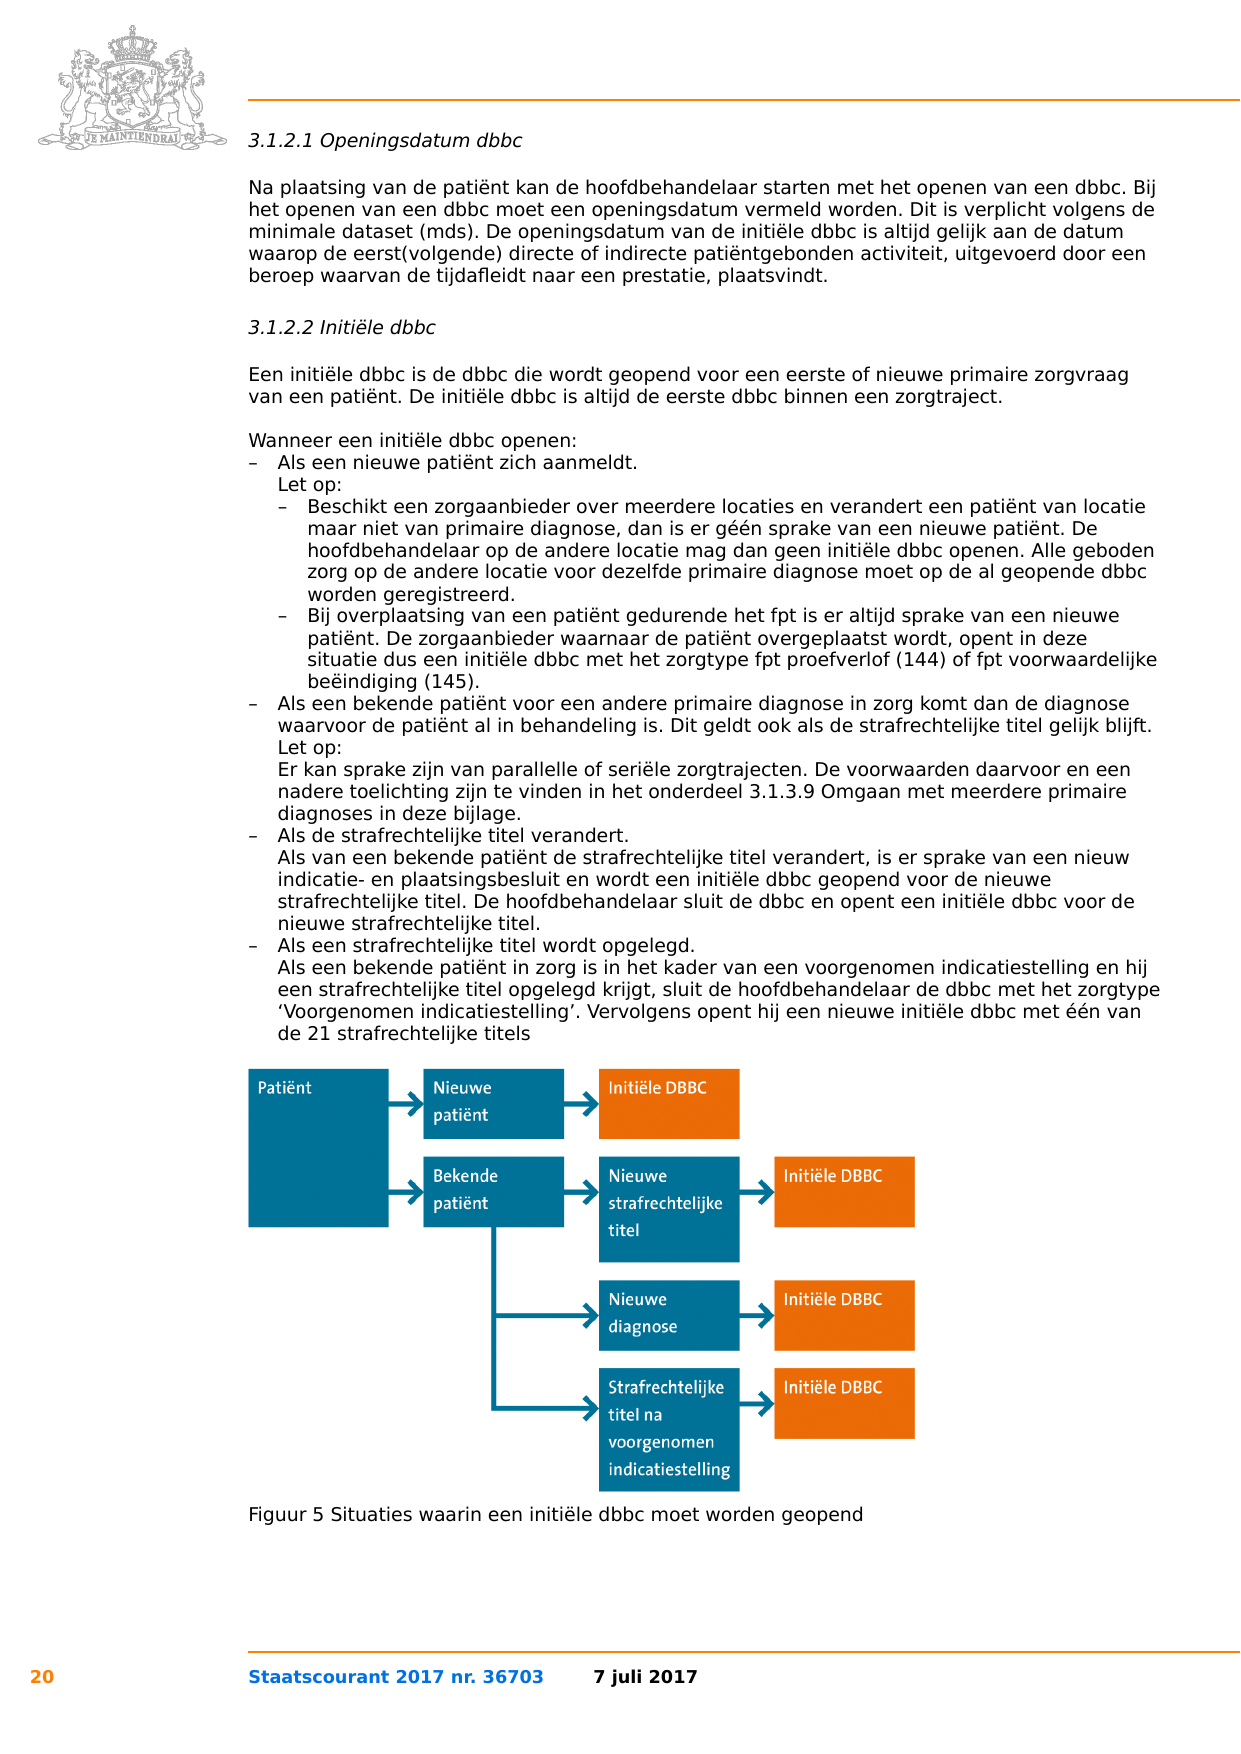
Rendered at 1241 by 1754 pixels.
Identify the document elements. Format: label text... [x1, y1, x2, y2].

picture [439, 1083, 444, 1093]
text Een initiële dbbc is de dbbc die wordt geopend voor een eerste of nieuwe primaire zorgvraag van een patiënt. De initiële dbbc is altijd de eerste dbbc binnen een zorgtraject. [248, 364, 1163, 408]
subtitle 3.1.2.2 Initiële dbbc [248, 317, 1163, 339]
text – Als de strafrechtelijke titel verandert. [248, 825, 1163, 847]
text – Bij overplaatsing van een patiënt gedurende het fpt is er altijd sprake van een nieuwe patiënt. De zorgaanbieder waarnaar de patiënt overgeplaatst wordt, opent in deze situatie dus een initiële dbbc met het zorgtype fpt proefverlof (144) of fpt voorwaardelijke beëindiging (145). [278, 605, 1163, 693]
text Figuur 5 Situaties waarin een initiële dbbc moet worden geopend [248, 1504, 915, 1526]
text – Beschikt een zorgaanbieder over meerdere locaties en verandert een patiënt van locatie maar niet van primaire diagnose, dan is er géén sprake van een nieuwe patiënt. De hoofdbehandelaar op de andere locatie mag dan geen initiële dbbc openen. Alle geboden zorg op de andere locatie voor dezelfde primaire diagnose moet op de al geopende dbbc worden geregistreerd. [278, 496, 1163, 605]
picture [617, 1410, 625, 1420]
text Als van een bekende patiënt de strafrechtelijke titel verandert, is er sprake van een nieuw indicatie- en plaatsingsbesluit en wordt een initiële dbbc geopend voor de nieuwe strafrechtelijke titel. De hoofdbehandelaar sluit de dbbc en opent een initiële dbbc voor de nieuwe strafrechtelijke titel. [277, 847, 1163, 935]
picture [615, 1171, 619, 1181]
subtitle 3.1.2.1 Openingsdatum dbbc [248, 130, 1163, 152]
picture [38, 25, 227, 150]
picture [435, 1170, 441, 1181]
picture [650, 1174, 656, 1181]
text Wanneer een initiële dbbc openen: [248, 429, 1163, 452]
text Er kan sprake zijn van parallelle of seriële zorgtrajecten. De voorwaarden daarvoor en een nadere toelichting zijn te vinden in het onderdeel 3.1.3.9 Omgaan met meerdere primaire diagnoses in deze bijlage. [277, 759, 1163, 825]
text Na plaatsing van de patiënt kan de hoofdbehandelaar starten met het openen van een dbbc. Bij het openen van een dbbc moet een openingsdatum vermeld worden. Dit is verplicht volgens de minimale dataset (mds). De openingsdatum van de initiële dbbc is altijd gelijk aan de datum waarop de eerst(volgende) directe of indirecte patiëntgebonden activiteit, uitgevoerd door een beroep waarvan de tijdafleidt naar een prestatie, plaatsvindt. [248, 177, 1163, 287]
picture [679, 1382, 683, 1393]
text – Als een strafrechtelijke titel wordt opgelegd. [248, 935, 1163, 957]
picture [610, 1294, 614, 1304]
text Let op: [277, 473, 1163, 496]
text – Als een bekende patiënt voor een andere primaire diagnose in zorg komt dan de diagnose waarvoor de patiënt al in behandeling is. Dit geldt ook als de strafrechtelijke titel gelijk blijft. [248, 693, 1163, 737]
text – Als een nieuwe patiënt zich aanmeldt. [248, 452, 1163, 473]
picture [248, 1195, 598, 1492]
picture [615, 1294, 619, 1304]
text Let op: [277, 737, 1163, 759]
text Als een bekende patiënt in zorg is in het kader van een voorgenomen indicatiestelling en hij een strafrechtelijke titel opgelegd krijgt, sluit de hoofdbehandelaar de dbbc met het zorgtype ‘Voorgenomen indicatiestelling’. Vervolgens opent hij een nieuwe initiële dbbc met één van de 21 strafrechtelijke titels [277, 957, 1163, 1045]
picture [248, 1066, 916, 1492]
